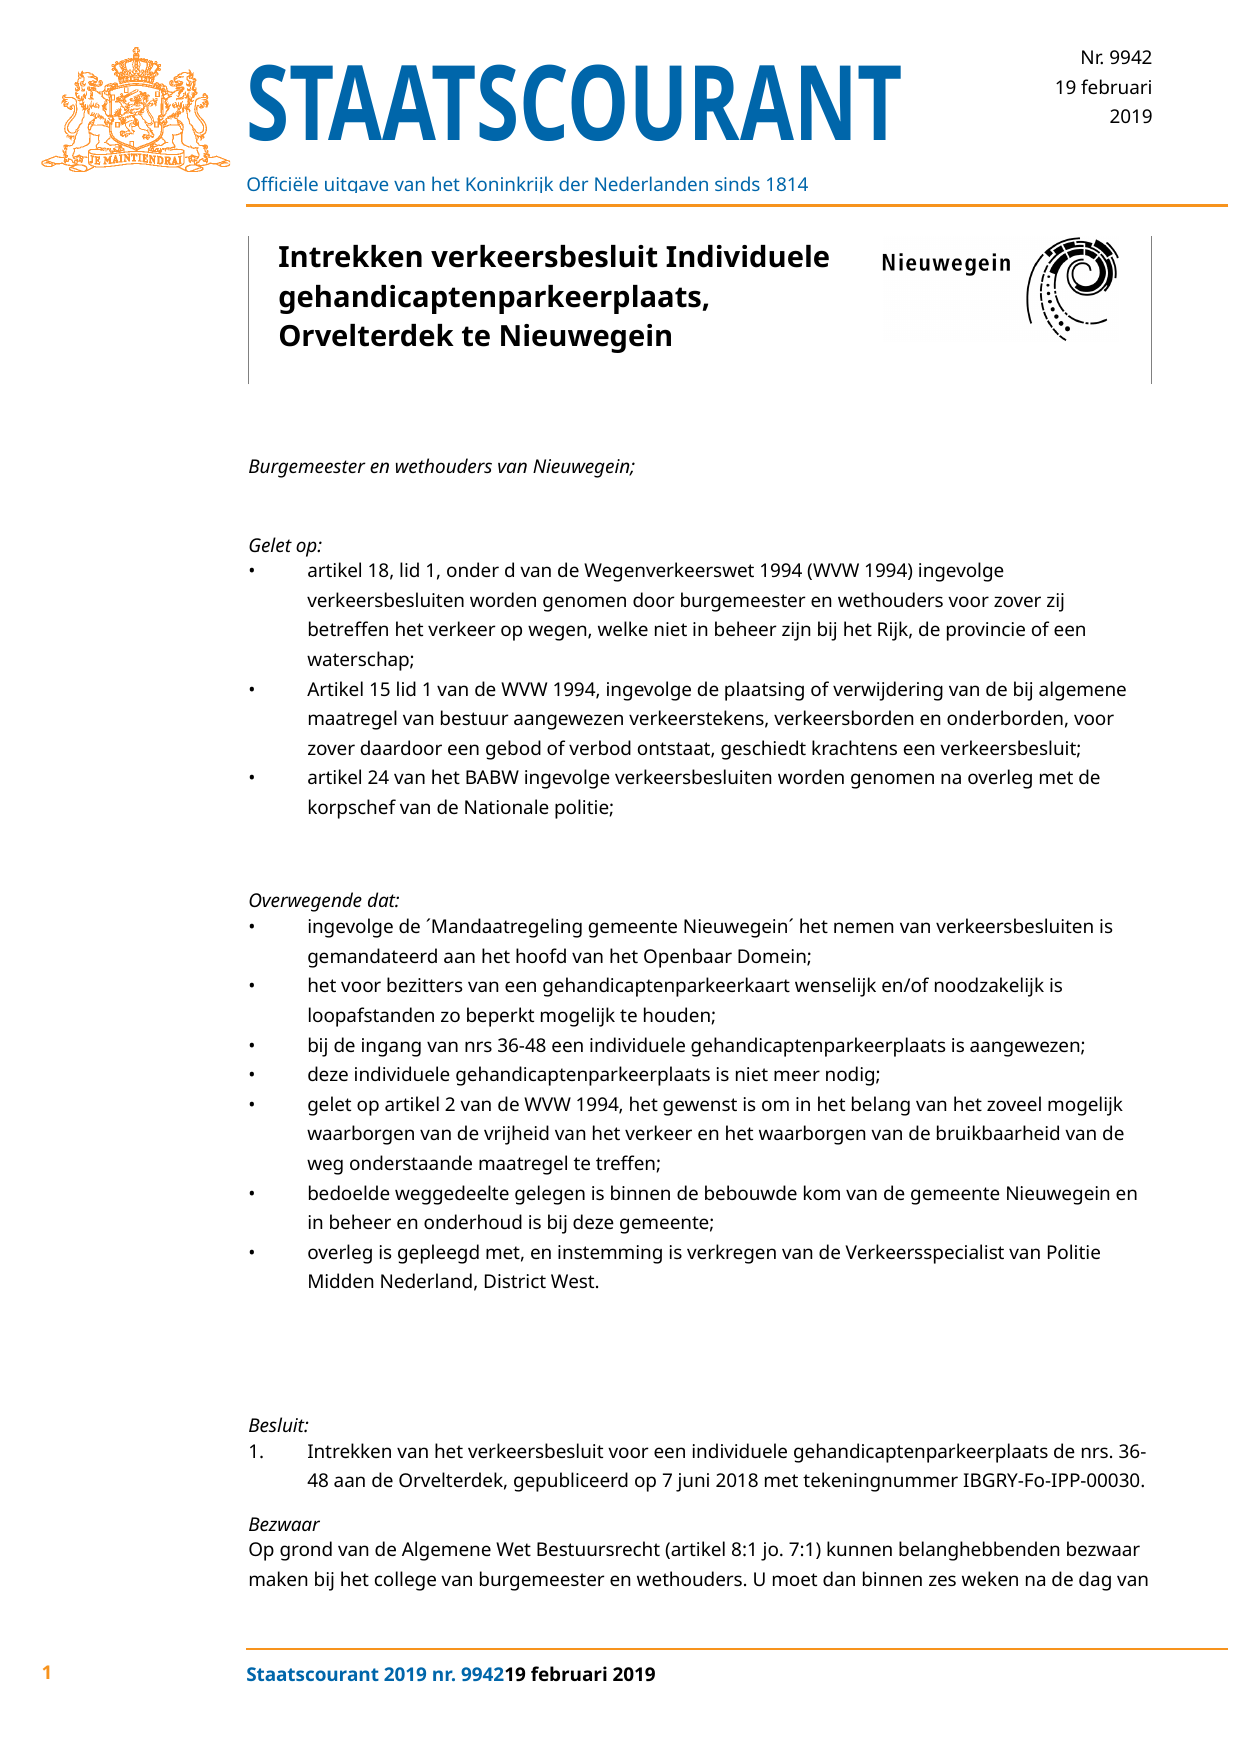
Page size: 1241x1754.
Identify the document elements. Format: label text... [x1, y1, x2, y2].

list ingevolge de ´Mandaatregeling gemeente Nieuwegein´ het nemen van verkeersbesluiten is gemandateerd aan het hoofd van het Openbaar Domein; [248, 913, 1152, 969]
list gelet op artikel 2 van de WVW 1994, het gewenst is om in het belang van het zoveel mogelijk waarborgen van de vrijheid van het verkeer en het waarborgen van de bruikbaarheid van de weg onderstaande maatregel te treffen; [248, 1091, 1152, 1176]
list artikel 24 van het BABW ingevolge verkeersbesluiten worden genomen na overleg met de korpschef van de Nationale politie; [248, 764, 1152, 820]
list deze individuele gehandicaptenparkeerplaats is niet meer nodig; [248, 1061, 1152, 1087]
list Intrekken van het verkeersbesluit voor een individuele gehandicaptenparkeerplaats de nrs. 36-48 aan de Orvelterdek, gepubliceerd op 7 juni 2018 met tekeningnummer IBGRY-Fo-IPP-00030. [248, 1438, 1152, 1493]
text Burgemeester en wethouders van Nieuwegein; [248, 453, 1152, 479]
list bij de ingang van nrs 36-48 een individuele gehandicaptenparkeerplaats is aangewezen; [248, 1032, 1152, 1057]
text Overwegende dat: [248, 888, 1152, 913]
picture [882, 236, 1119, 342]
list Artikel 15 lid 1 van de WVW 1994, ingevolge de plaatsing of verwijdering van de bij algemene maatregel van bestuur aangewezen verkeerstekens, verkeersborden en onderborden, voor zover daardoor een gebod of verbod ontstaat, geschiedt krachtens een verkeersbesluit; [248, 676, 1152, 761]
list het voor bezitters van een gehandicaptenparkeerkaart wenselijk en/of noodzakelijk is loopafstanden zo beperkt mogelijk te houden; [248, 973, 1152, 1028]
text Gelet op: [248, 532, 1152, 557]
list artikel 18, lid 1, onder d van de Wegenverkeerswet 1994 (WVW 1994) ingevolge verkeersbesluiten worden genomen door burgemeester en wethouders voor zover zij betreffen het verkeer op wegen, welke niet in beheer zijn bij het Rijk, de provincie of een waterschap; [248, 557, 1152, 672]
text Besluit: [248, 1412, 1152, 1438]
table_header [850, 236, 1151, 384]
table_header Intrekken verkeersbesluit Individuele gehandicaptenparkeerplaats, Orvelterdek te Nieuwegein [249, 236, 850, 384]
picture [41, 47, 231, 172]
text Bezwaar [248, 1511, 1152, 1537]
text Op grond van de Algemene Wet Bestuursrecht (artikel 8:1 jo. 7:1) kunnen belanghebbenden bezwaar maken bij het college van burgemeester en wethouders. U moet dan binnen zes weken na de dag van [248, 1537, 1152, 1592]
list overleg is gepleegd met, en instemming is verkregen van de Verkeersspecialist van Politie Midden Nederland, District West. [248, 1239, 1152, 1294]
list bedoelde weggedeelte gelegen is binnen de bebouwde kom van de gemeente Nieuwegein en in beheer en onderhoud is bij deze gemeente; [248, 1180, 1152, 1235]
